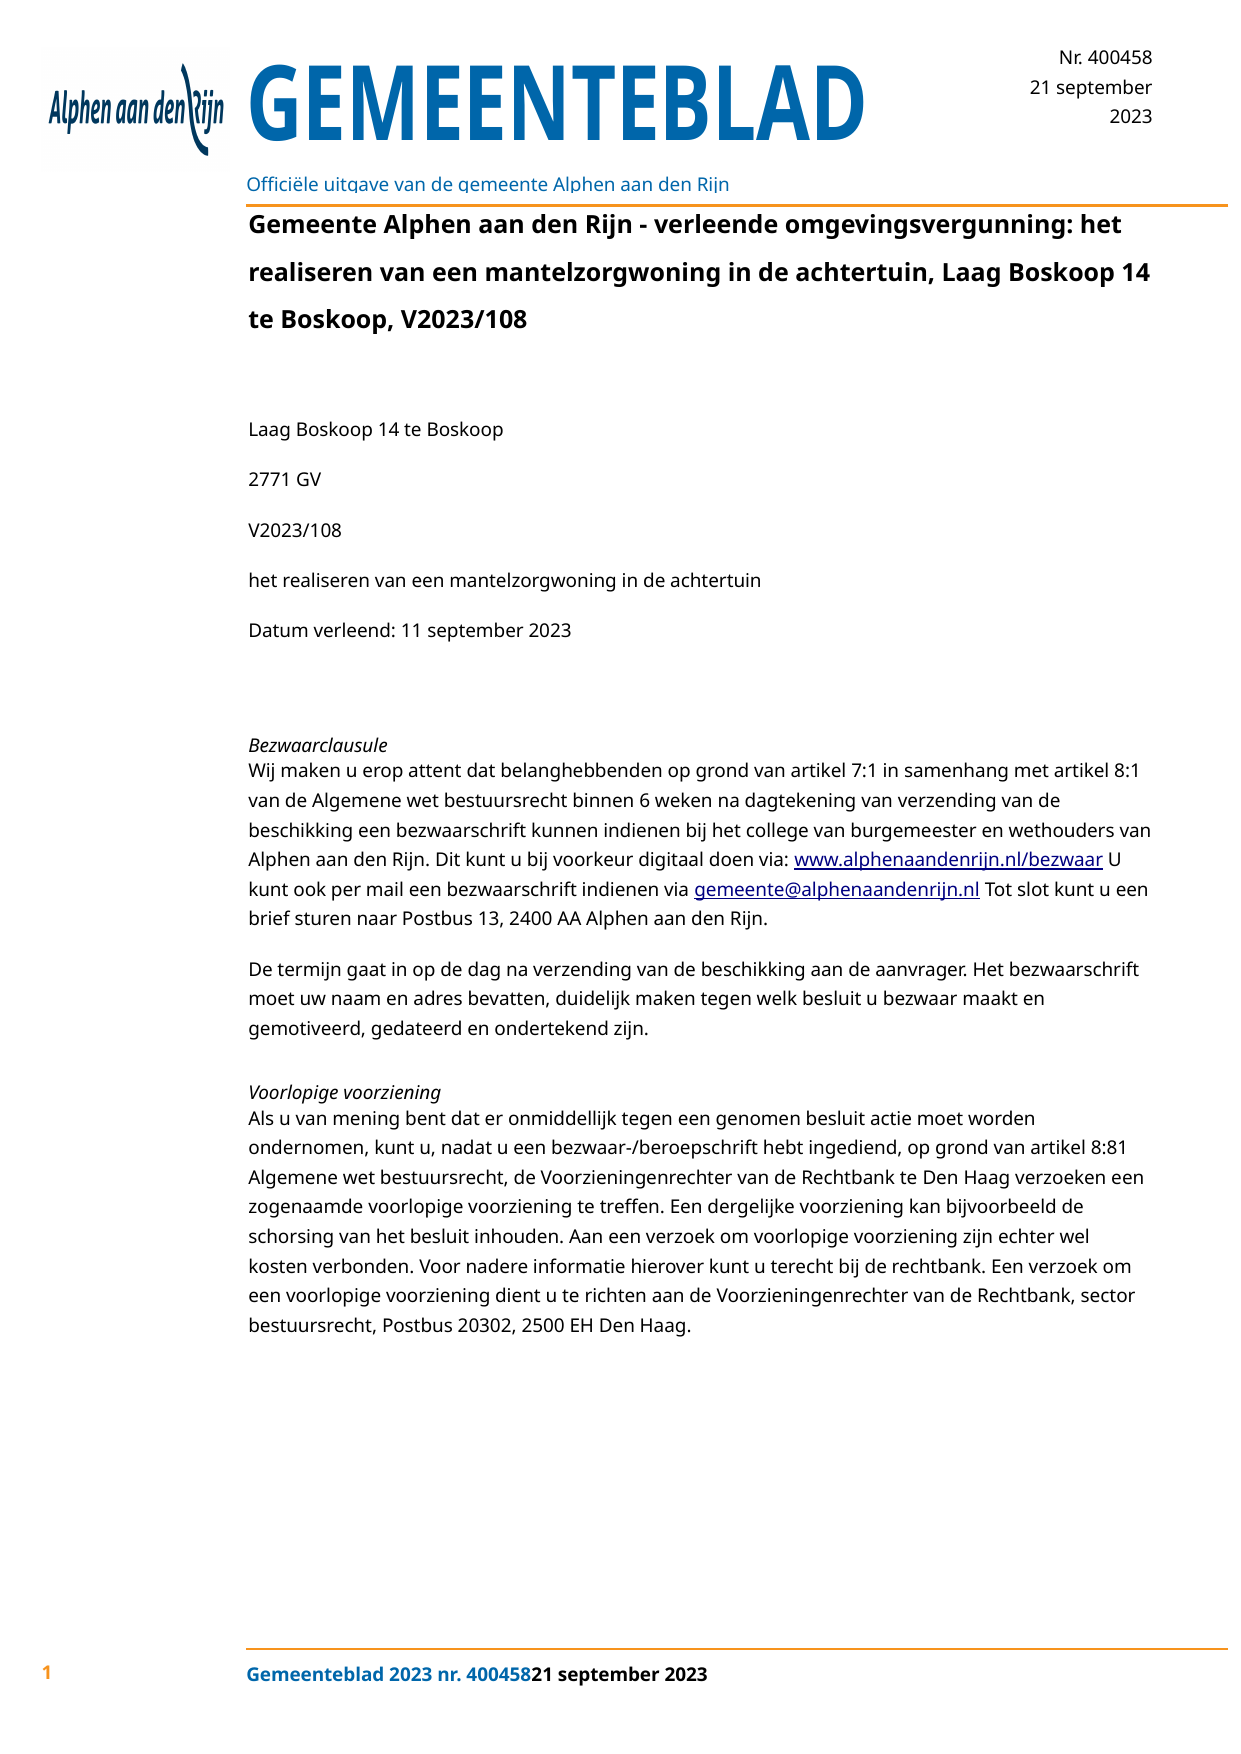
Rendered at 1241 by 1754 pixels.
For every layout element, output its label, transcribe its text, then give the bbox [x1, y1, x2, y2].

text De termijn gaat in op de dag na verzending van de beschikking aan de aanvrager. Het bezwaarschrift moet uw naam en adres bevatten, duidelijk maken tegen welk besluit u bezwaar maakt en gemotiveerd, gedateerd en ondertekend zijn. [248, 956, 1152, 1041]
text Laag Boskoop 14 te Boskoop [248, 416, 1152, 442]
text 2771 GV [248, 466, 1152, 492]
text V2023/108 [248, 517, 1152, 542]
text Voorlopige voorziening [248, 1079, 1152, 1105]
text het realiseren van een mantelzorgwoning in de achtertuin [248, 567, 1152, 593]
picture [41, 47, 231, 172]
text Bezwaarclausule [248, 732, 1152, 758]
text Wij maken u erop attent dat belanghebbenden op grond van artikel 7:1 in samenhang met artikel 8:1 van de Algemene wet bestuursrecht binnen 6 weken na dagtekening van verzending van de beschikking een bezwaarschrift kunnen indienen bij het college van burgemeester en wethouders van Alphen aan den Rijn. Dit kunt u bij voorkeur digitaal doen via: www.alphenaandenrijn.nl/bezwaar U kunt ook per mail een bezwaarschrift indienen via gemeente@alphenaandenrijn.nl Tot slot kunt u een brief sturen naar Postbus 13, 2400 AA Alphen aan den Rijn. [248, 758, 1152, 931]
text Gemeente Alphen aan den Rijn - verleende omgevingsvergunning: het realiseren van een mantelzorgwoning in de achtertuin, Laag Boskoop 14 te Boskoop, V2023/108 [248, 207, 1152, 336]
text Als u van mening bent dat er onmiddellijk tegen een genomen besluit actie moet worden ondernomen, kunt u, nadat u een bezwaar-/beroepschrift hebt ingediend, op grond van artikel 8:81 Algemene wet bestuursrecht, de Voorzieningenrechter van de Rechtbank te Den Haag verzoeken een zogenaamde voorlopige voorziening te treffen. Een dergelijke voorziening kan bijvoorbeeld de schorsing van het besluit inhouden. Aan een verzoek om voorlopige voorziening zijn echter wel kosten verbonden. Voor nadere informatie hierover kunt u terecht bij de rechtbank. Een verzoek om een voorlopige voorziening dient u te richten aan de Voorzieningenrechter van de Rechtbank, sector bestuursrecht, Postbus 20302, 2500 EH Den Haag. [248, 1105, 1152, 1338]
text Datum verleend: 11 september 2023 [248, 618, 1152, 643]
